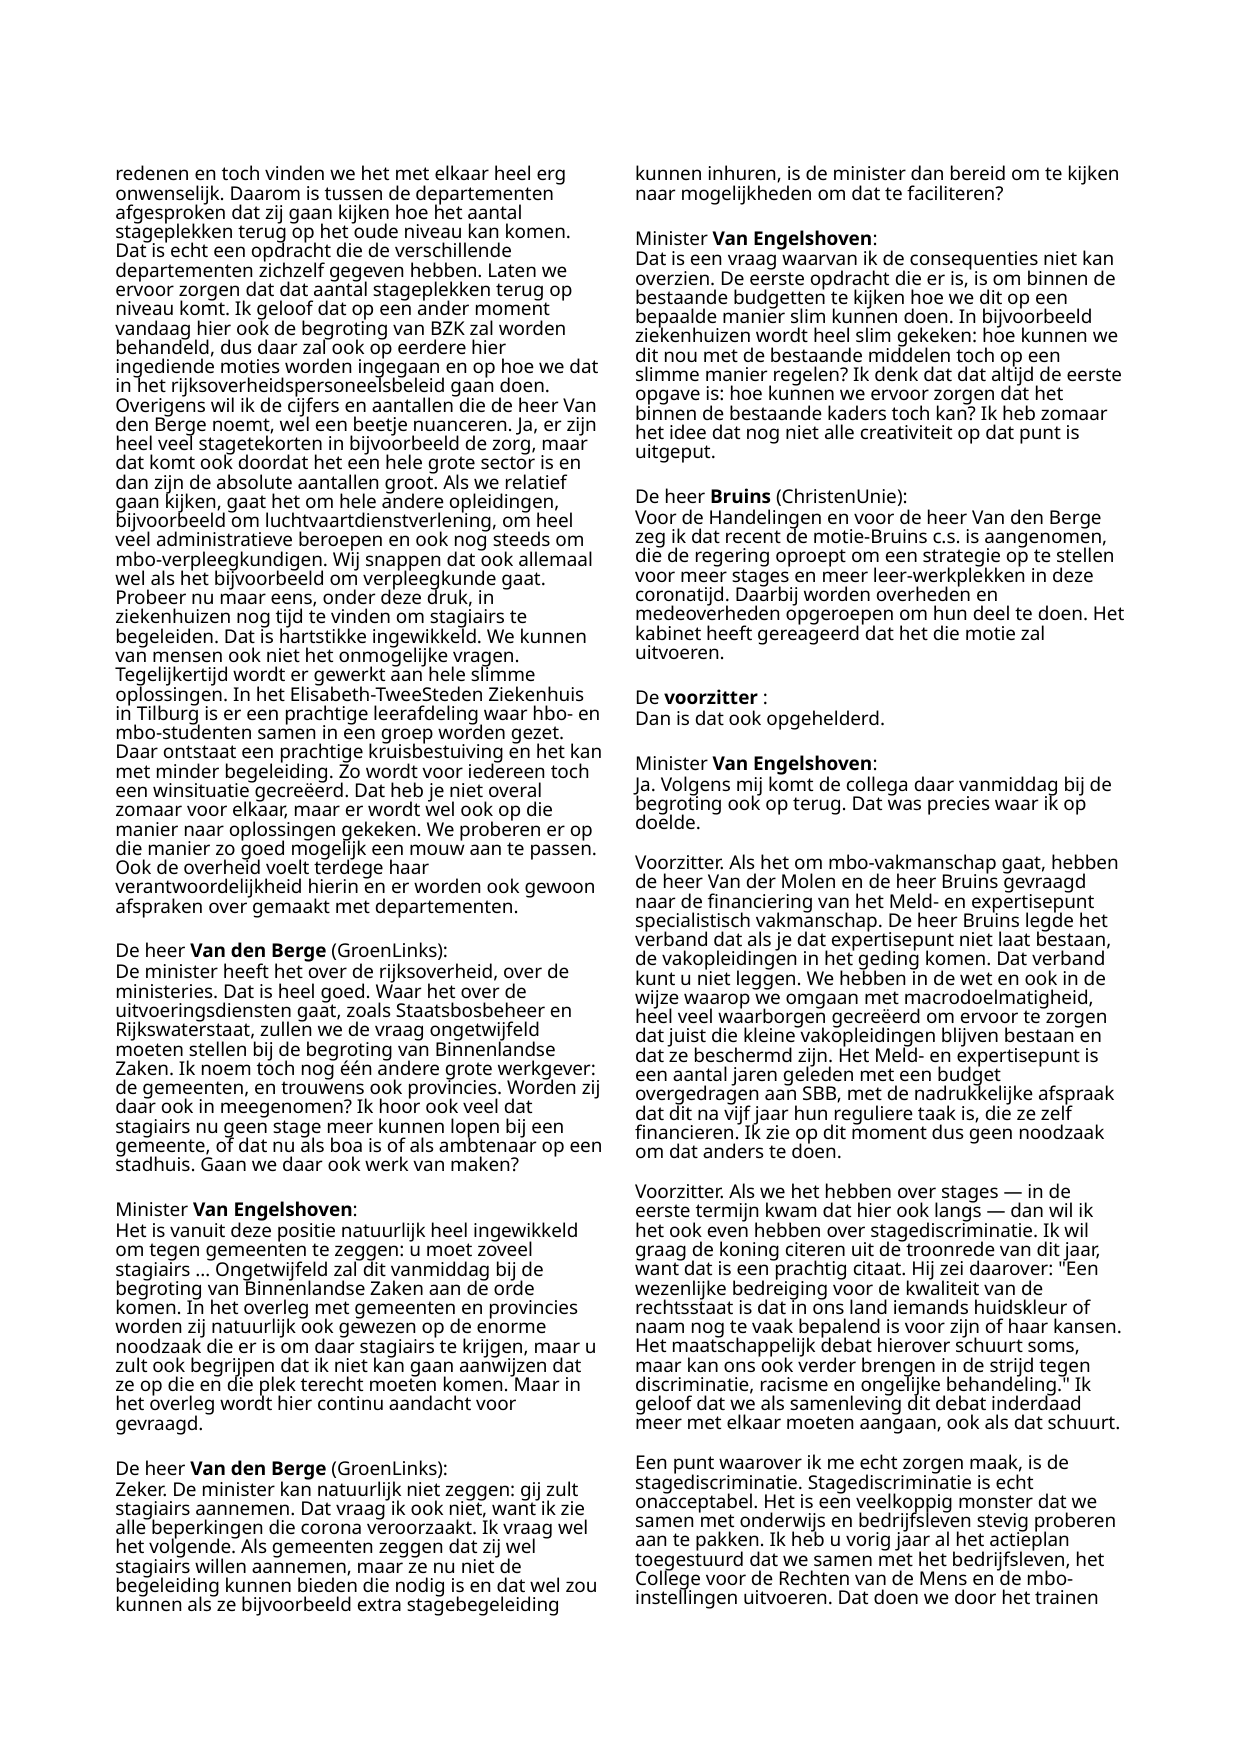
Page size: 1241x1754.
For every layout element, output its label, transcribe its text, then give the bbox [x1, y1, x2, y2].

text kunnen inhuren, is de minister dan bereid om te kijken naar mogelijkheden om dat te faciliteren? [635, 165, 1125, 204]
text De voorzitter : [635, 684, 1125, 710]
text Minister Van Engelshoven: [115, 1196, 605, 1222]
text redenen en toch vinden we het met elkaar heel erg onwenselijk. Daarom is tussen de departementen afgesproken dat zij gaan kijken hoe het aantal stageplekken terug op het oude niveau kan komen. Dat is echt een opdracht die de verschillende departementen zichzelf gegeven hebben. Laten we ervoor zorgen dat dat aantal stageplekken terug op niveau komt. Ik geloof dat op een ander moment vandaag hier ook de begroting van BZK zal worden behandeld, dus daar zal ook op eerdere hier ingediende moties worden ingegaan en op hoe we dat in het rijksoverheidspersoneelsbeleid gaan doen. Overigens wil ik de cijfers en aantallen die de heer Van den Berge noemt, wel een beetje nuanceren. Ja, er zijn heel veel stagetekorten in bijvoorbeeld de zorg, maar dat komt ook doordat het een hele grote sector is en dan zijn de absolute aantallen groot. Als we relatief gaan kijken, gaat het om hele andere opleidingen, bijvoorbeeld om luchtvaartdienstverlening, om heel veel administratieve beroepen en ook nog steeds om mbo-verpleegkundigen. Wij snappen dat ook allemaal wel als het bijvoorbeeld om verpleegkunde gaat. Probeer nu maar eens, onder deze druk, in ziekenhuizen nog tijd te vinden om stagiairs te begeleiden. Dat is hartstikke ingewikkeld. We kunnen van mensen ook niet het onmogelijke vragen. Tegelijkertijd wordt er gewerkt aan hele slimme oplossingen. In het Elisabeth-TweeSteden Ziekenhuis in Tilburg is er een prachtige leerafdeling waar hbo- en mbo-studenten samen in een groep worden gezet. Daar ontstaat een prachtige kruisbestuiving en het kan met minder begeleiding. Zo wordt voor iedereen toch een winsituatie gecreëerd. Dat heb je niet overal zomaar voor elkaar, maar er wordt wel ook op die manier naar oplossingen gekeken. We proberen er op die manier zo goed mogelijk een mouw aan te passen. Ook de overheid voelt terdege haar verantwoordelijkheid hierin en er worden ook gewoon afspraken over gemaakt met departementen. [115, 165, 605, 917]
text De minister heeft het over de rijksoverheid, over de ministeries. Dat is heel goed. Waar het over de uitvoeringsdiensten gaat, zoals Staatsbosbeheer en Rijkswaterstaat, zullen we de vraag ongetwijfeld moeten stellen bij de begroting van Binnenlandse Zaken. Ik noem toch nog één andere grote werkgever: de gemeenten, en trouwens ook provincies. Worden zij daar ook in meegenomen? Ik hoor ook veel dat stagiairs nu geen stage meer kunnen lopen bij een gemeente, of dat nu als boa is of als ambtenaar op een stadhuis. Gaan we daar ook werk van maken? [115, 963, 605, 1175]
text Voorzitter. Als we het hebben over stages — in de eerste termijn kwam dat hier ook langs — dan wil ik het ook even hebben over stagediscriminatie. Ik wil graag de koning citeren uit de troonrede van dit jaar, want dat is een prachtig citaat. Hij zei daarover: "Een wezenlijke bedreiging voor de kwaliteit van de rechtsstaat is dat in ons land iemands huidskleur of naam nog te vaak bepalend is voor zijn of haar kansen. Het maatschappelijk debat hierover schuurt soms, maar kan ons ook verder brengen in de strijd tegen discriminatie, racisme en ongelijke behandeling." Ik geloof dat we als samenleving dit debat inderdaad meer met elkaar moeten aangaan, ook als dat schuurt. [635, 1183, 1125, 1434]
text Ja. Volgens mij komt de collega daar vanmiddag bij de begroting ook op terug. Dat was precies waar ik op doelde. [635, 776, 1125, 833]
text Zeker. De minister kan natuurlijk niet zeggen: gij zult stagiairs aannemen. Dat vraag ik ook niet, want ik zie alle beperkingen die corona veroorzaakt. Ik vraag wel het volgende. Als gemeenten zeggen dat zij wel stagiairs willen aannemen, maar ze nu niet de begeleiding kunnen bieden die nodig is en dat wel zou kunnen als ze bijvoorbeeld extra stagebegeleiding [115, 1481, 605, 1615]
text Het is vanuit deze positie natuurlijk heel ingewikkeld om tegen gemeenten te zeggen: u moet zoveel stagiairs … Ongetwijfeld zal dit vanmiddag bij de begroting van Binnenlandse Zaken aan de orde komen. In het overleg met gemeenten en provincies worden zij natuurlijk ook gewezen op de enorme noodzaak die er is om daar stagiairs te krijgen, maar u zult ook begrijpen dat ik niet kan gaan aanwijzen dat ze op die en die plek terecht moeten komen. Maar in het overleg wordt hier continu aandacht voor gevraagd. [115, 1222, 605, 1434]
text Minister Van Engelshoven: [635, 750, 1125, 776]
text Dat is een vraag waarvan ik de consequenties niet kan overzien. De eerste opdracht die er is, is om binnen de bestaande budgetten te kijken hoe we dit op een bepaalde manier slim kunnen doen. In bijvoorbeeld ziekenhuizen wordt heel slim gekeken: hoe kunnen we dit nou met de bestaande middelen toch op een slimme manier regelen? Ik denk dat dat altijd de eerste opgave is: hoe kunnen we ervoor zorgen dat het binnen de bestaande kaders toch kan? Ik heb zomaar het idee dat nog niet alle creativiteit op dat punt is uitgeput. [635, 250, 1125, 462]
text De heer Van den Berge (GroenLinks): [115, 1455, 605, 1481]
text Minister Van Engelshoven: [635, 225, 1125, 250]
text Een punt waarover ik me echt zorgen maak, is de stagediscriminatie. Stagediscriminatie is echt onacceptabel. Het is een veelkoppig monster dat we samen met onderwijs en bedrijfsleven stevig proberen aan te pakken. Ik heb u vorig jaar al het actieplan toegestuurd dat we samen met het bedrijfsleven, het College voor de Rechten van de Mens en de mbo-instellingen uitvoeren. Dat doen we door het trainen [635, 1454, 1125, 1608]
text Voor de Handelingen en voor de heer Van den Berge zeg ik dat recent de motie-Bruins c.s. is aangenomen, die de regering oproept om een strategie op te stellen voor meer stages en meer leer-werkplekken in deze coronatijd. Daarbij worden overheden en medeoverheden opgeroepen om hun deel te doen. Het kabinet heeft gereageerd dat het die motie zal uitvoeren. [635, 509, 1125, 663]
text De heer Bruins (ChristenUnie): [635, 483, 1125, 509]
text Dan is dat ook opgehelderd. [635, 710, 1125, 729]
text Voorzitter. Als het om mbo-vakmanschap gaat, hebben de heer Van der Molen en de heer Bruins gevraagd naar de financiering van het Meld- en expertisepunt specialistisch vakmanschap. De heer Bruins legde het verband dat als je dat expertisepunt niet laat bestaan, de vakopleidingen in het geding komen. Dat verband kunt u niet leggen. We hebben in de wet en ook in de wijze waarop we omgaan met macrodoelmatigheid, heel veel waarborgen gecreëerd om ervoor te zorgen dat juist die kleine vakopleidingen blijven bestaan en dat ze beschermd zijn. Het Meld- en expertisepunt is een aantal jaren geleden met een budget overgedragen aan SBB, met de nadrukkelijke afspraak dat dit na vijf jaar hun reguliere taak is, die ze zelf financieren. Ik zie op dit moment dus geen noodzaak om dat anders te doen. [635, 854, 1125, 1162]
text De heer Van den Berge (GroenLinks): [115, 938, 605, 963]
